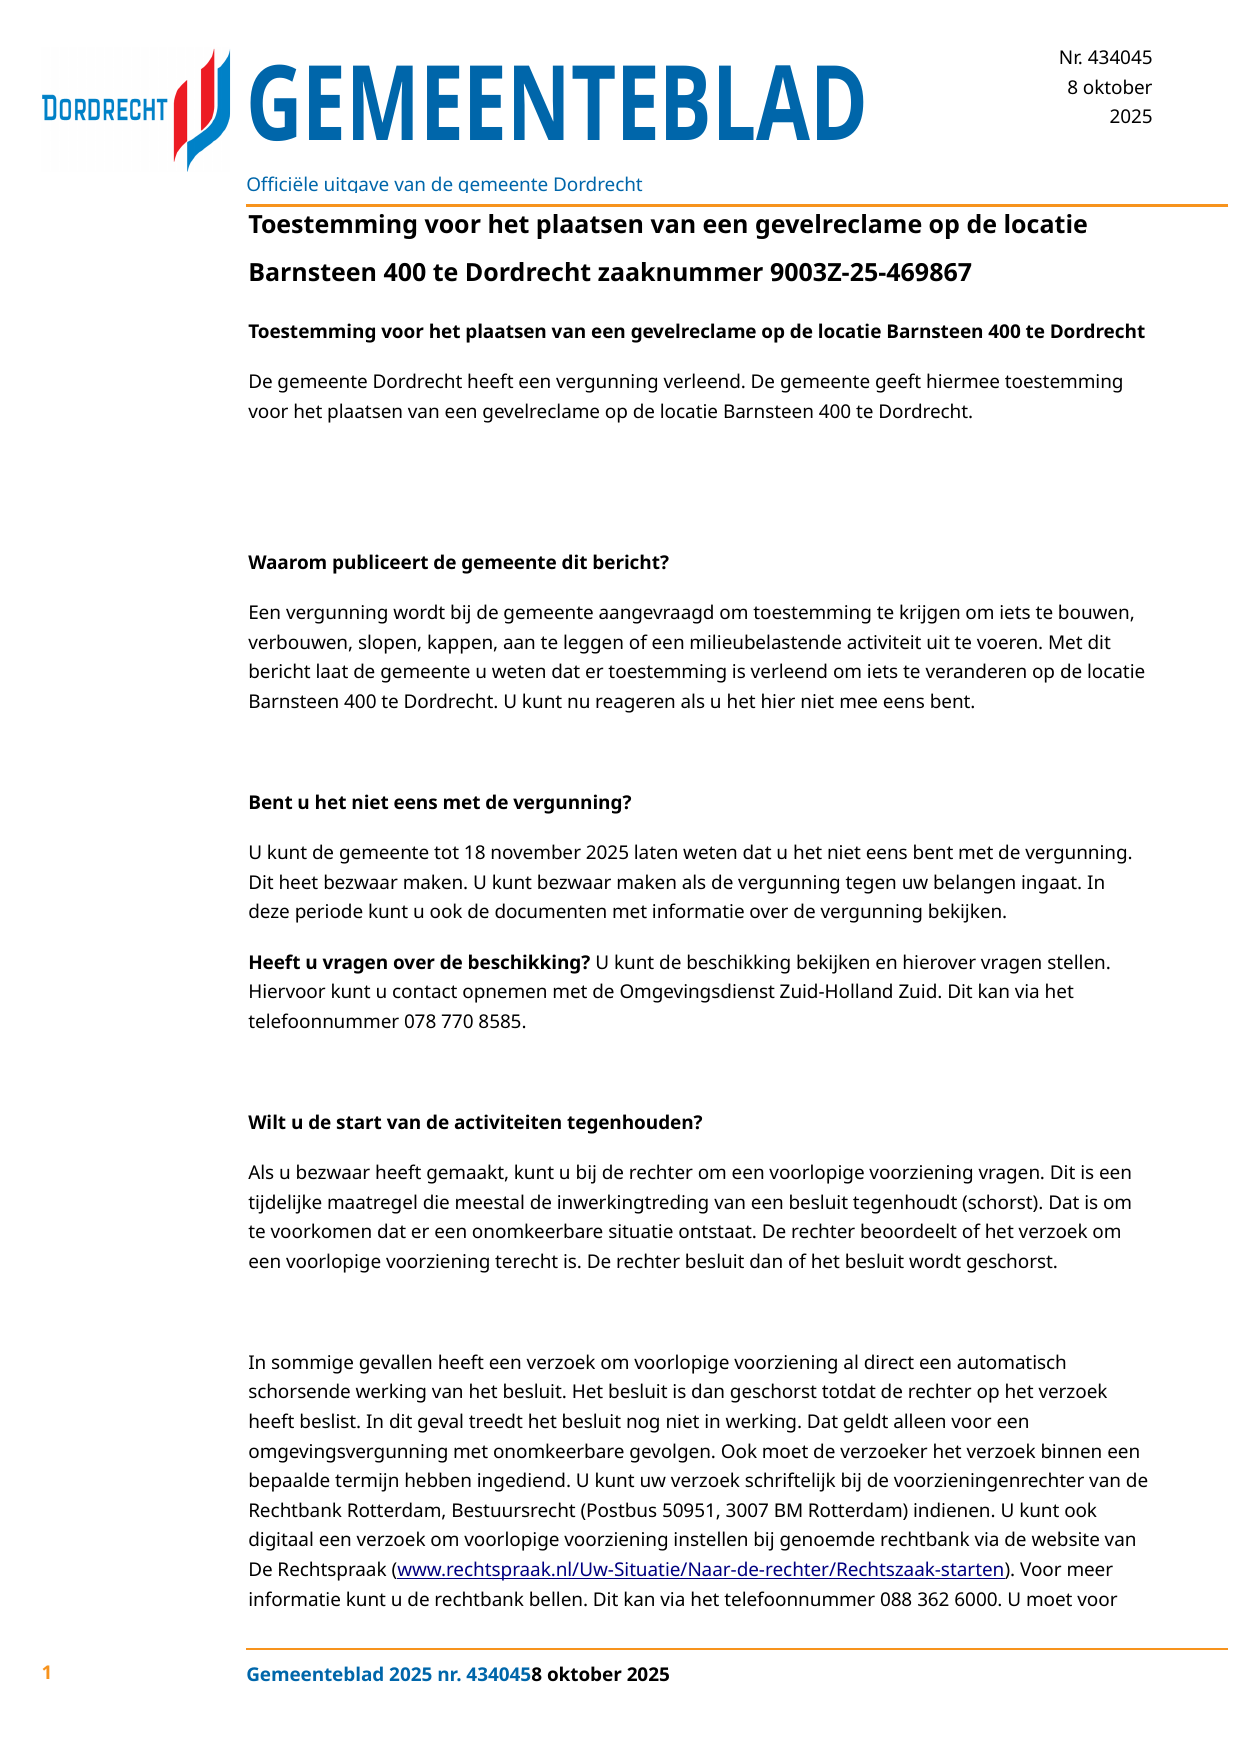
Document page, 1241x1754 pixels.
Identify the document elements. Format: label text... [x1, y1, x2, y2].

text Toestemming voor het plaatsen van een gevelreclame op de locatie Barnsteen 400 te Dordrecht zaaknummer 9003Z-25-469867 [248, 207, 1152, 288]
text Waarom publiceert de gemeente dit bericht? [248, 549, 1152, 575]
text Bent u het niet eens met de vergunning? [248, 789, 1152, 815]
text In sommige gevallen heeft een verzoek om voorlopige voorziening al direct een automatisch schorsende werking van het besluit. Het besluit is dan geschorst totdat de rechter op het verzoek heeft beslist. In dit geval treedt het besluit nog niet in werking. Dat geldt alleen voor een omgevingsvergunning met onomkeerbare gevolgen. Ook moet de verzoeker het verzoek binnen een bepaalde termijn hebben ingediend. U kunt uw verzoek schriftelijk bij de voorzieningenrechter van de Rechtbank Rotterdam, Bestuursrecht (Postbus 50951, 3007 BM Rotterdam) indienen. U kunt ook digitaal een verzoek om voorlopige voorziening instellen bij genoemde rechtbank via de website van De Rechtspraak (www.rechtspraak.nl/Uw-Situatie/Naar-de-rechter/Rechtszaak-starten). Voor meer informatie kunt u de rechtbank bellen. Dit kan via het telefoonnummer 088 362 6000. U moet voor [248, 1349, 1152, 1612]
text Toestemming voor het plaatsen van een gevelreclame op de locatie Barnsteen 400 te Dordrecht [248, 318, 1152, 344]
text De gemeente Dordrecht heeft een vergunning verleend. De gemeente geeft hiermee toestemming voor het plaatsen van een gevelreclame op de locatie Barnsteen 400 te Dordrecht. [248, 368, 1152, 424]
text Een vergunning wordt bij de gemeente aangevraagd om toestemming te krijgen om iets te bouwen, verbouwen, slopen, kappen, aan te leggen of een milieubelastende activiteit uit te voeren. Met dit bericht laat de gemeente u weten dat er toestemming is verleend om iets te veranderen op de locatie Barnsteen 400 te Dordrecht. U kunt nu reageren als u het hier niet mee eens bent. [248, 599, 1152, 714]
text Wilt u de start van de activiteiten tegenhouden? [248, 1109, 1152, 1135]
text Heeft u vragen over de beschikking? U kunt de beschikking bekijken en hierover vragen stellen. Hiervoor kunt u contact opnemen met de Omgevingsdienst Zuid-Holland Zuid. Dit kan via het telefoonnummer 078 770 8585. [248, 949, 1152, 1034]
picture [41, 47, 231, 172]
text Als u bezwaar heeft gemaakt, kunt u bij de rechter om een voorlopige voorziening vragen. Dit is een tijdelijke maatregel die meestal de inwerkingtreding van een besluit tegenhoudt (schorst). Dat is om te voorkomen dat er een onomkeerbare situatie ontstaat. De rechter beoordeelt of het verzoek om een voorlopige voorziening terecht is. De rechter besluit dan of het besluit wordt geschorst. [248, 1159, 1152, 1274]
text U kunt de gemeente tot 18 november 2025 laten weten dat u het niet eens bent met de vergunning. Dit heet bezwaar maken. U kunt bezwaar maken als de vergunning tegen uw belangen ingaat. In deze periode kunt u ook de documenten met informatie over de vergunning bekijken. [248, 839, 1152, 924]
